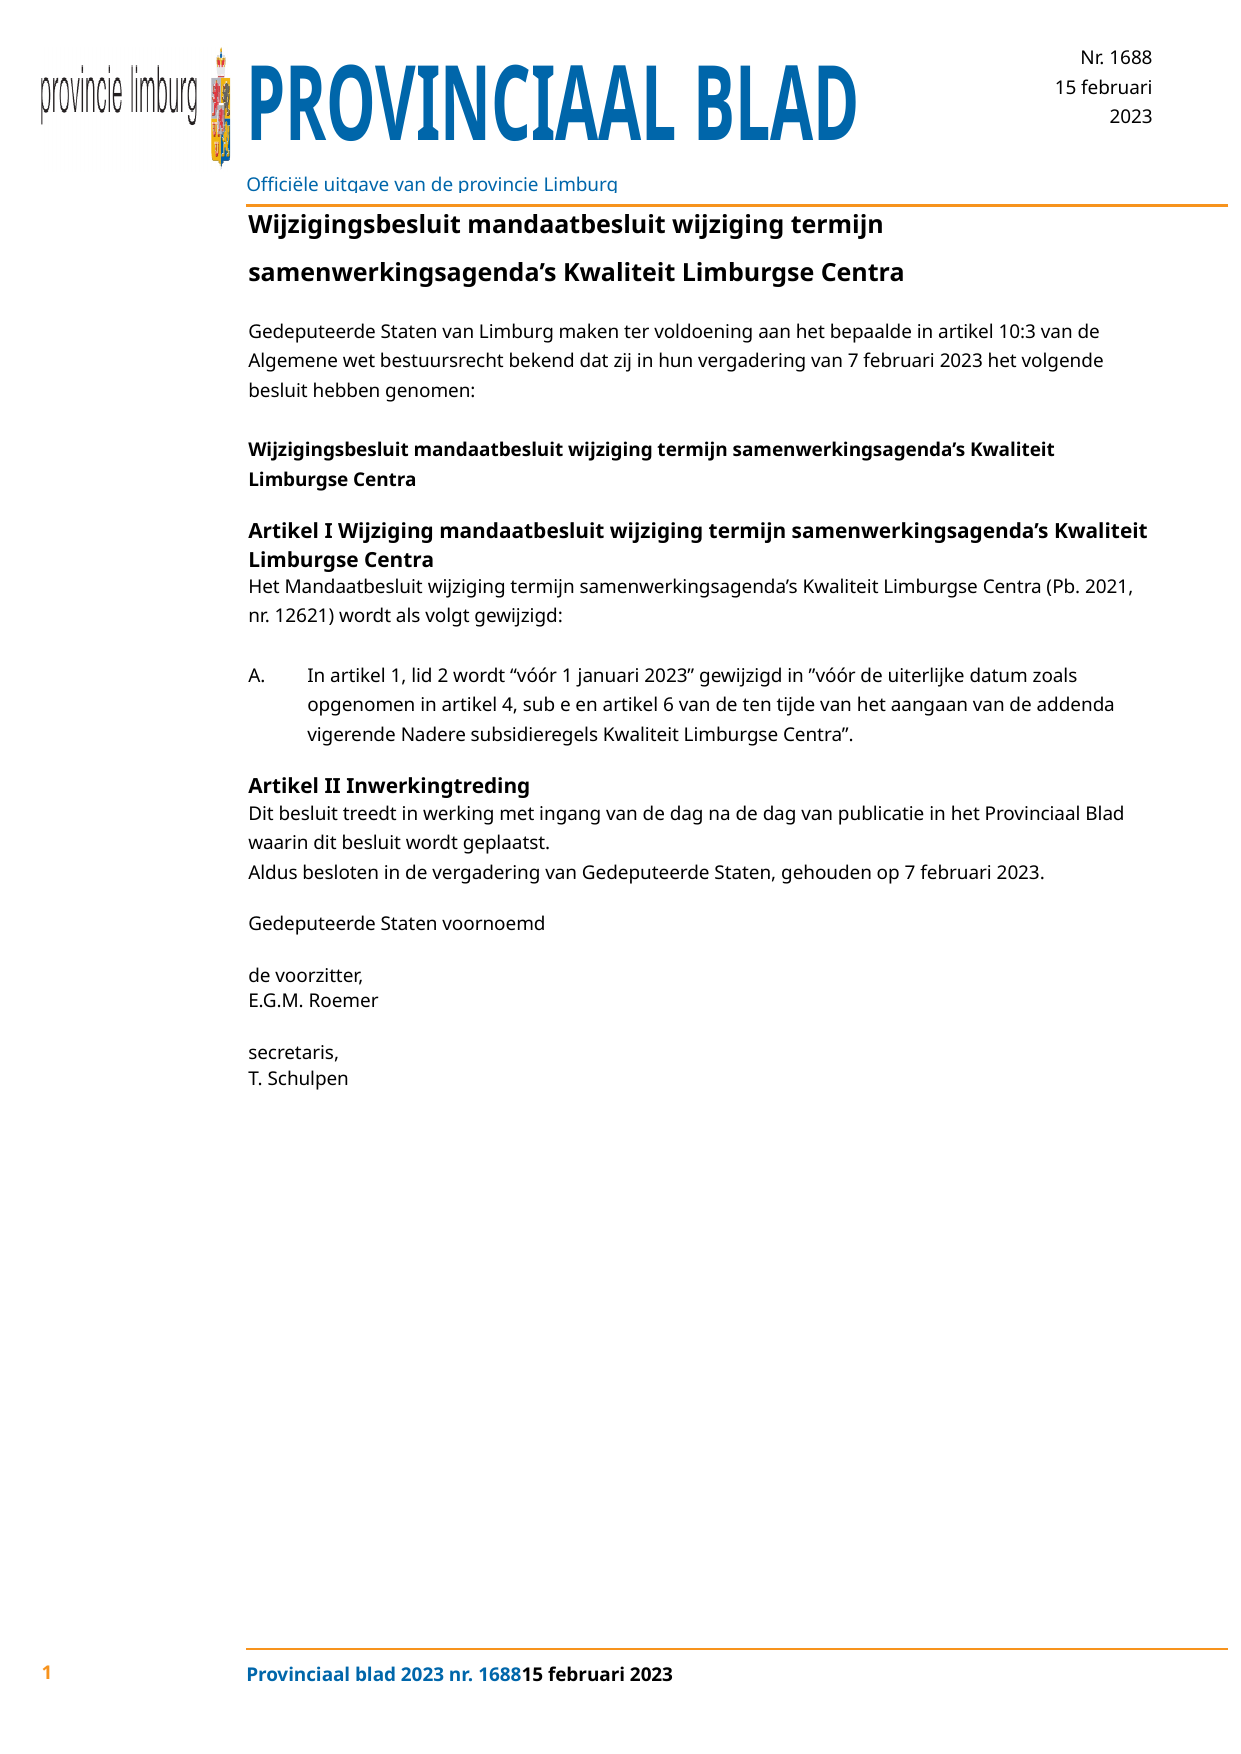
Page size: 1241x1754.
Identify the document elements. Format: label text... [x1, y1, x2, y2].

text Artikel I Wijziging mandaatbesluit wijziging termijn samenwerkingsagenda’s Kwaliteit Limburgse Centra [248, 516, 1152, 573]
text secretaris, [248, 1039, 1152, 1065]
text de voorzitter, [248, 962, 1152, 988]
picture [41, 47, 231, 172]
text T. Schulpen [248, 1065, 1152, 1091]
list In artikel 1, lid 2 wordt “vóór 1 januari 2023” gewijzigd in ”vóór de uiterlijke datum zoals opgenomen in artikel 4, sub e en artikel 6 van de ten tijde van het aangaan van de addenda vigerende Nadere subsidieregels Kwaliteit Limburgse Centra”. [248, 662, 1152, 747]
text Gedeputeerde Staten van Limburg maken ter voldoening aan het bepaalde in artikel 10:3 van de Algemene wet bestuursrecht bekend dat zij in hun vergadering van 7 februari 2023 het volgende besluit hebben genomen: [248, 318, 1152, 403]
text Wijzigingsbesluit mandaatbesluit wijziging termijn samenwerkingsagenda’s Kwaliteit Limburgse Centra [248, 436, 1152, 492]
text Wijzigingsbesluit mandaatbesluit wijziging termijn samenwerkingsagenda’s Kwaliteit Limburgse Centra [248, 207, 1152, 288]
text Dit besluit treedt in werking met ingang van de dag na de dag van publicatie in het Provinciaal Blad waarin dit besluit wordt geplaatst. [248, 800, 1152, 855]
text Aldus besloten in de vergadering van Gedeputeerde Staten, gehouden op 7 februari 2023. [248, 859, 1152, 885]
text Het Mandaatbesluit wijziging termijn samenwerkingsagenda’s Kwaliteit Limburgse Centra (Pb. 2021, nr. 12621) wordt als volgt gewijzigd: [248, 573, 1152, 628]
text Artikel II Inwerkingtreding [248, 771, 1152, 800]
text E.G.M. Roemer [248, 988, 1152, 1013]
text Gedeputeerde Staten voornoemd [248, 911, 1152, 936]
